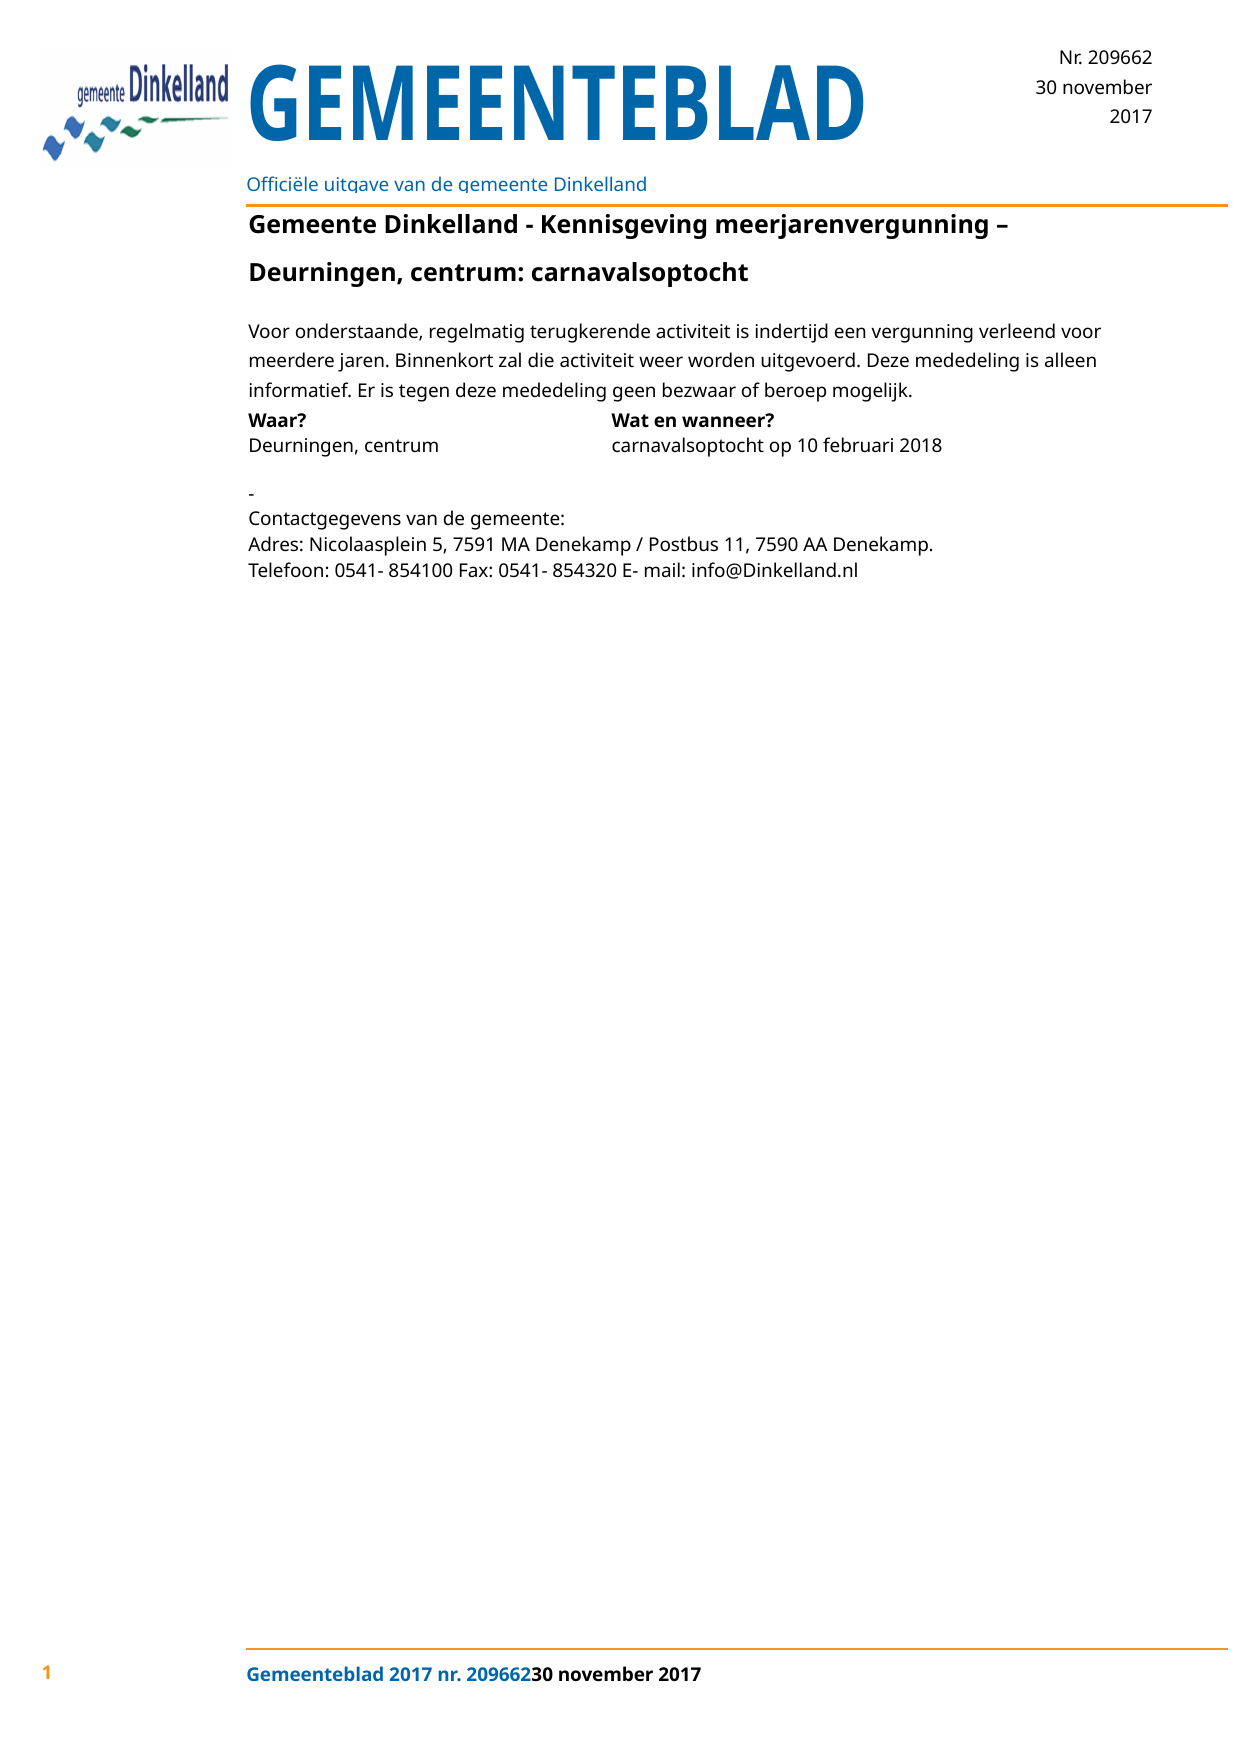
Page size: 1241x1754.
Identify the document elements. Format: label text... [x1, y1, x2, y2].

text Adres: Nicolaasplein 5, 7591 MA Denekamp / Postbus 11, 7590 AA Denekamp. [248, 531, 1152, 557]
table_cell Deurningen, centrum [248, 433, 611, 458]
text Voor onderstaande, regelmatig terugkerende activiteit is indertijd een vergunning verleend voor meerdere jaren. Binnenkort zal die activiteit weer worden uitgevoerd. Deze mededeling is alleen informatief. Er is tegen deze mededeling geen bezwaar of beroep mogelijk. [248, 318, 1152, 403]
text Telefoon: 0541- 854100 Fax: 0541- 854320 E- mail: info@Dinkelland.nl [248, 557, 1152, 583]
text - [248, 480, 1152, 505]
text Contactgegevens van de gemeente: [248, 505, 1152, 531]
table_header Wat en wanneer? [611, 407, 1152, 432]
table_cell carnavalsoptocht op 10 februari 2018 [611, 433, 1152, 458]
table_header Waar? [248, 407, 611, 432]
picture [41, 47, 231, 172]
text Gemeente Dinkelland - Kennisgeving meerjarenvergunning – Deurningen, centrum: carnavalsoptocht [248, 207, 1152, 288]
